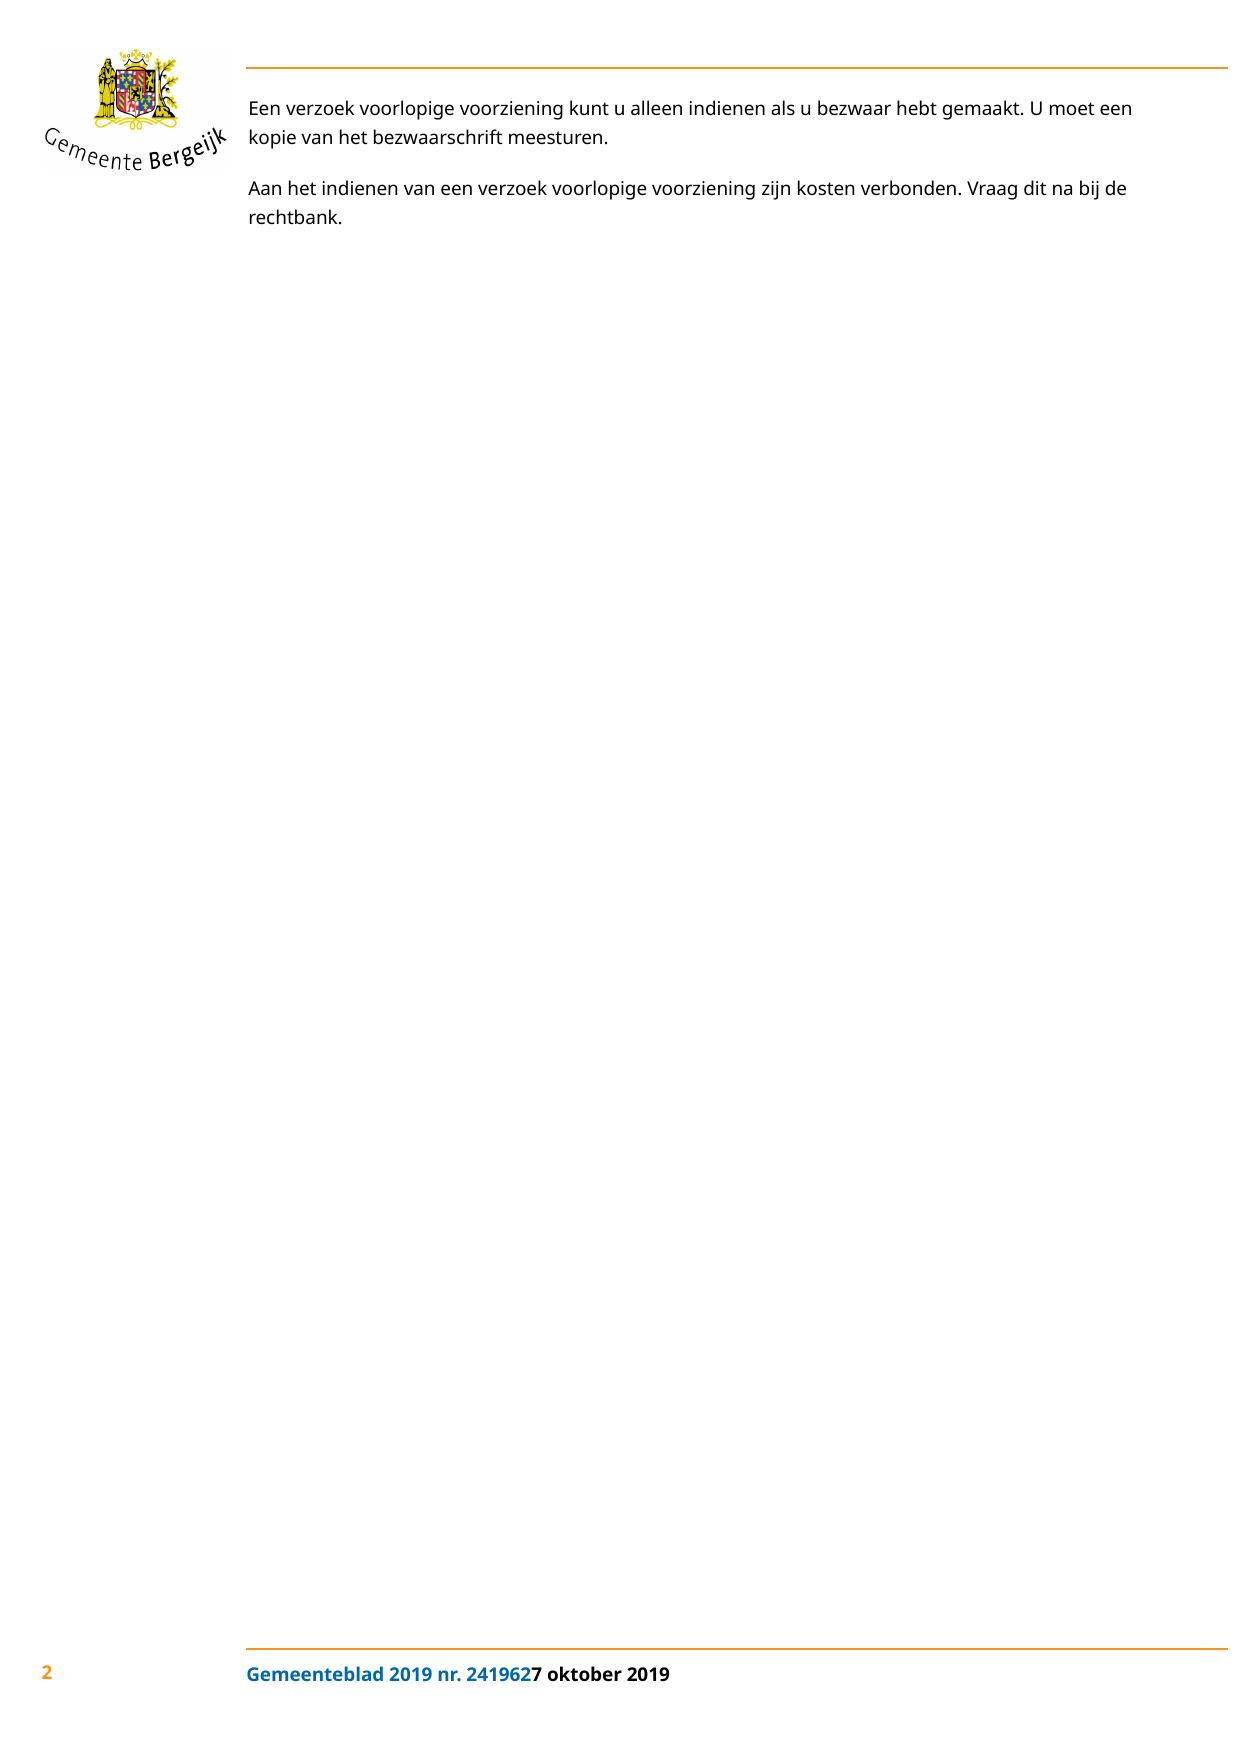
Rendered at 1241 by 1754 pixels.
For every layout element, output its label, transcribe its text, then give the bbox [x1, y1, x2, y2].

text Een verzoek voorlopige voorziening kunt u alleen indienen als u bezwaar hebt gemaakt. U moet een kopie van het bezwaarschrift meesturen. [248, 95, 1152, 150]
text Aan het indienen van een verzoek voorlopige voorziening zijn kosten verbonden. Vraag dit na bij de rechtbank. [248, 175, 1152, 230]
picture [41, 47, 231, 172]
